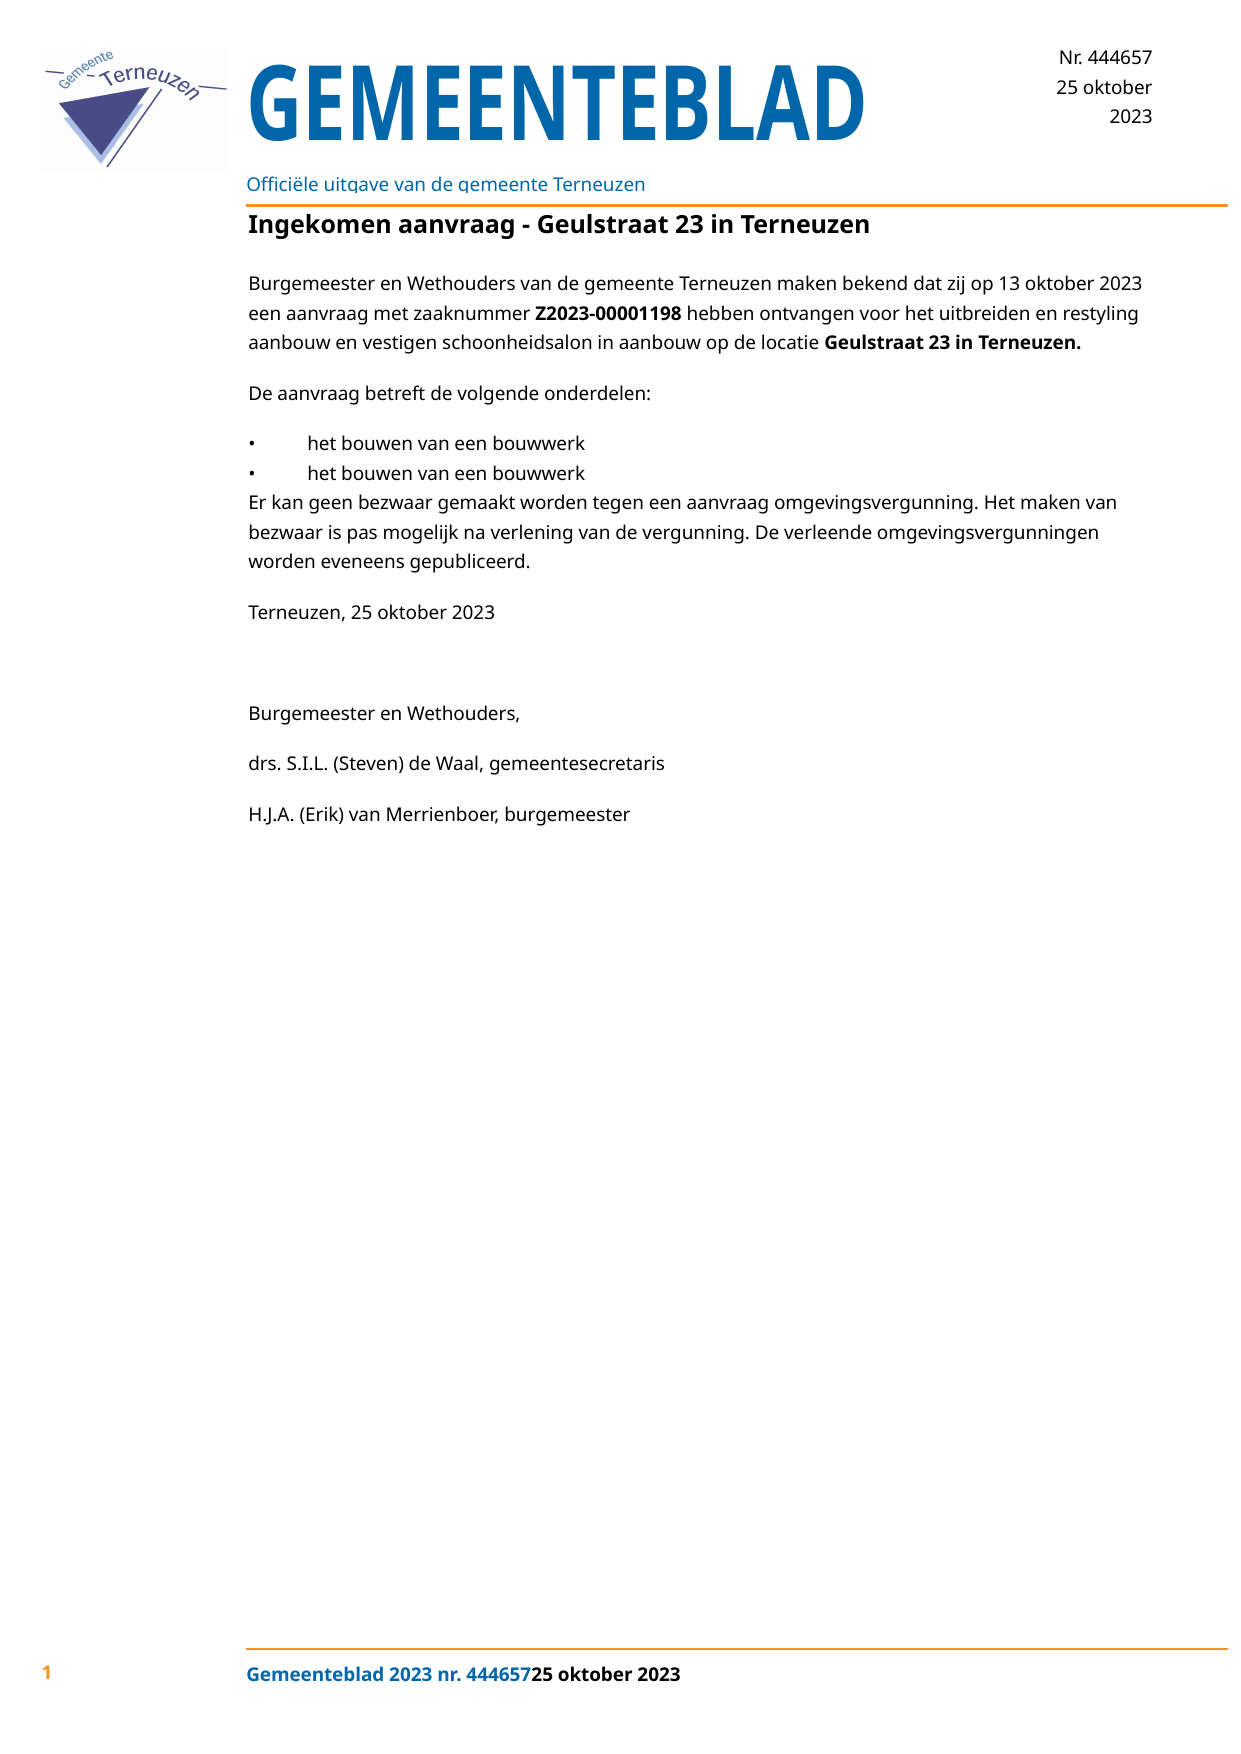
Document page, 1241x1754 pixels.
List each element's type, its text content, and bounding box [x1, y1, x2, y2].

text Burgemeester en Wethouders, [248, 700, 1152, 726]
text Terneuzen, 25 oktober 2023 [248, 599, 1152, 625]
text Er kan geen bezwaar gemaakt worden tegen een aanvraag omgevingsvergunning. Het maken van bezwaar is pas mogelijk na verlening van de vergunning. De verleende omgevingsvergunningen worden eveneens gepubliceerd. [248, 489, 1152, 574]
list het bouwen van een bouwwerk [248, 460, 1152, 486]
text De aanvraag betreft de volgende onderdelen: [248, 380, 1152, 406]
text Ingekomen aanvraag - Geulstraat 23 in Terneuzen [248, 207, 1152, 241]
text drs. S.I.L. (Steven) de Waal, gemeentesecretaris [248, 750, 1152, 776]
list het bouwen van een bouwwerk [248, 430, 1152, 456]
text H.J.A. (Erik) van Merrienboer, burgemeester [248, 801, 1152, 826]
picture [41, 47, 231, 172]
text Burgemeester en Wethouders van de gemeente Terneuzen maken bekend dat zij op 13 oktober 2023 een aanvraag met zaaknummer Z2023-00001198 hebben ontvangen voor het uitbreiden en restyling aanbouw en vestigen schoonheidsalon in aanbouw op de locatie Geulstraat 23 in Terneuzen. [248, 270, 1152, 355]
